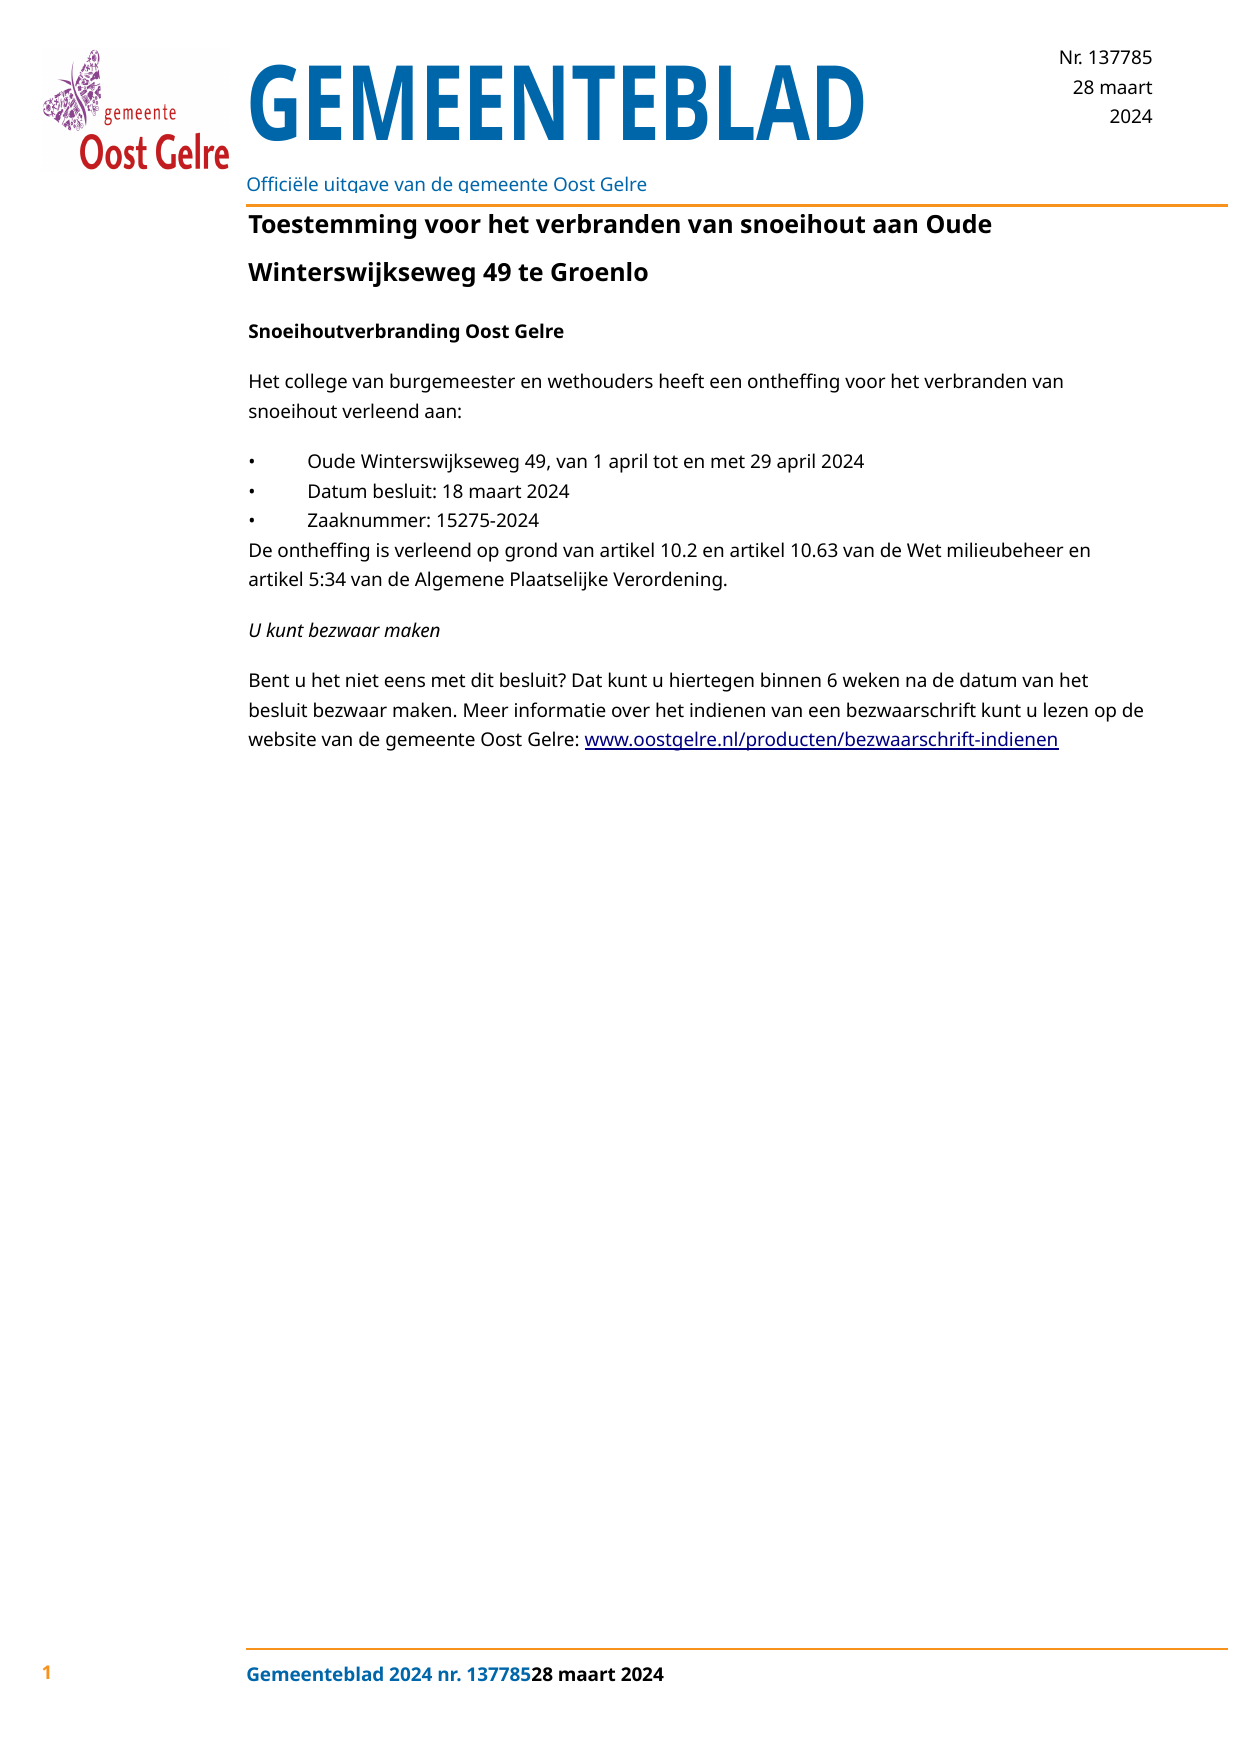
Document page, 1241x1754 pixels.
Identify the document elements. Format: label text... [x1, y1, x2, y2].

text Het college van burgemeester en wethouders heeft een ontheffing voor het verbranden van snoeihout verleend aan: [248, 368, 1152, 424]
text Snoeihoutverbranding Oost Gelre [248, 318, 1152, 344]
picture [41, 47, 231, 172]
text Toestemming voor het verbranden van snoeihout aan Oude Winterswijkseweg 49 te Groenlo [248, 207, 1152, 288]
list Oude Winterswijkseweg 49, van 1 april tot en met 29 april 2024 [248, 448, 1152, 474]
list Zaaknummer: 15275-2024 [248, 507, 1152, 533]
list Datum besluit: 18 maart 2024 [248, 478, 1152, 504]
text U kunt bezwaar maken [248, 617, 1152, 643]
text De ontheffing is verleend op grond van artikel 10.2 en artikel 10.63 van de Wet milieubeheer en artikel 5:34 van de Algemene Plaatselijke Verordening. [248, 537, 1152, 592]
text Bent u het niet eens met dit besluit? Dat kunt u hiertegen binnen 6 weken na de datum van het besluit bezwaar maken. Meer informatie over het indienen van een bezwaarschrift kunt u lezen op de website van de gemeente Oost Gelre: www.oostgelre.nl/producten/bezwaarschrift-indienen [248, 667, 1152, 752]
